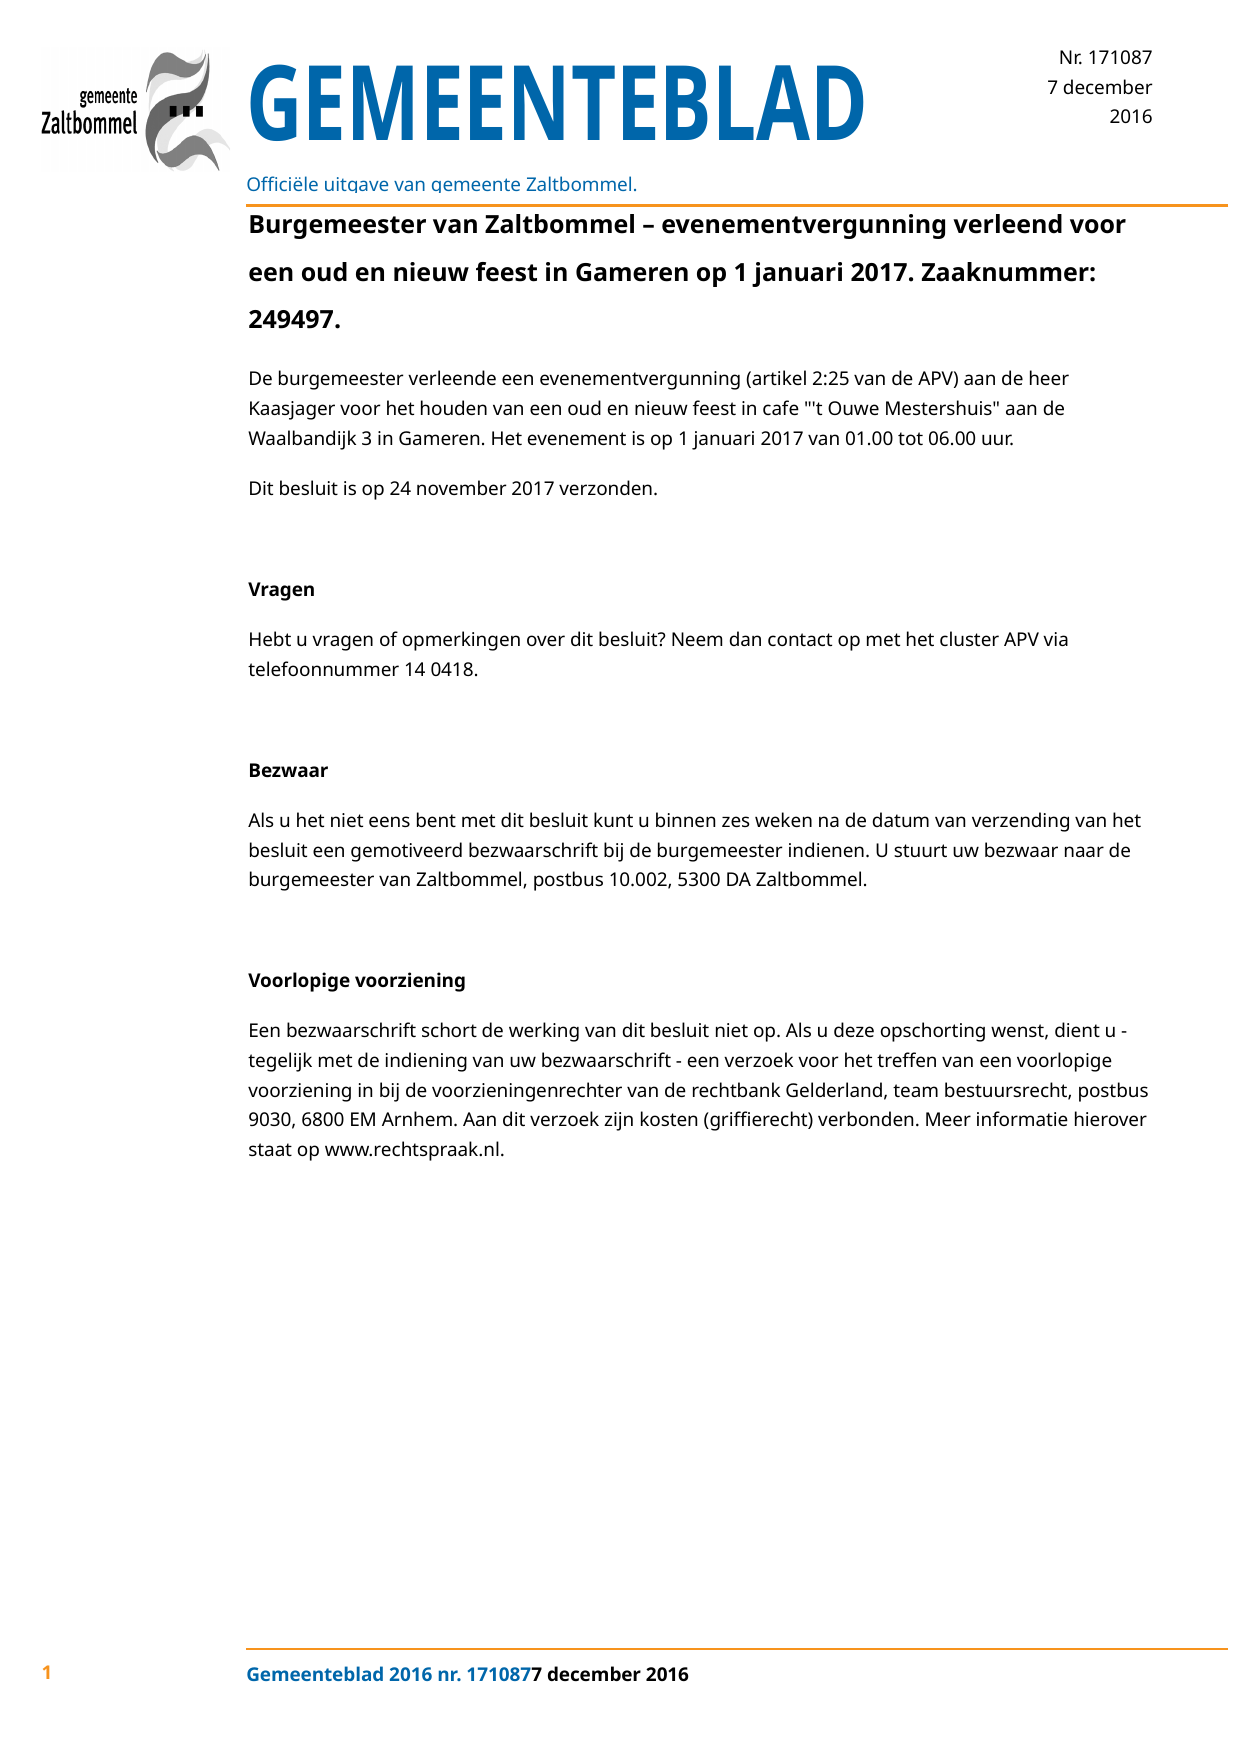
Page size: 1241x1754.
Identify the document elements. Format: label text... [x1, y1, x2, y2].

text De burgemeester verleende een evenementvergunning (artikel 2:25 van de APV) aan de heer Kaasjager voor het houden van een oud en nieuw feest in cafe "'t Ouwe Mestershuis" aan de Waalbandijk 3 in Gameren. Het evenement is op 1 januari 2017 van 01.00 tot 06.00 uur. [248, 366, 1152, 450]
text Bezwaar [248, 757, 1152, 782]
text Burgemeester van Zaltbommel – evenementvergunning verleend voor een oud en nieuw feest in Gameren op 1 januari 2017. Zaaknummer: 249497. [248, 207, 1152, 336]
text Als u het niet eens bent met dit besluit kunt u binnen zes weken na de datum van verzending van het besluit een gemotiveerd bezwaarschrift bij de burgemeester indienen. U stuurt uw bezwaar naar de burgemeester van Zaltbommel, postbus 10.002, 5300 DA Zaltbommel. [248, 807, 1152, 892]
text Dit besluit is op 24 november 2017 verzonden. [248, 475, 1152, 501]
picture [41, 47, 231, 172]
text Voorlopige voorziening [248, 967, 1152, 993]
text Een bezwaarschrift schort de werking van dit besluit niet op. Als u deze opschorting wenst, dient u - tegelijk met de indiening van uw bezwaarschrift - een verzoek voor het treffen van een voorlopige voorziening in bij de voorzieningenrechter van de rechtbank Gelderland, team bestuursrecht, postbus 9030, 6800 EM Arnhem. Aan dit verzoek zijn kosten (griffierecht) verbonden. Meer informatie hierover staat op www.rechtspraak.nl. [248, 1018, 1152, 1162]
text Hebt u vragen of opmerkingen over dit besluit? Neem dan contact op met het cluster APV via telefoonnummer 14 0418. [248, 626, 1152, 682]
text Vragen [248, 576, 1152, 602]
